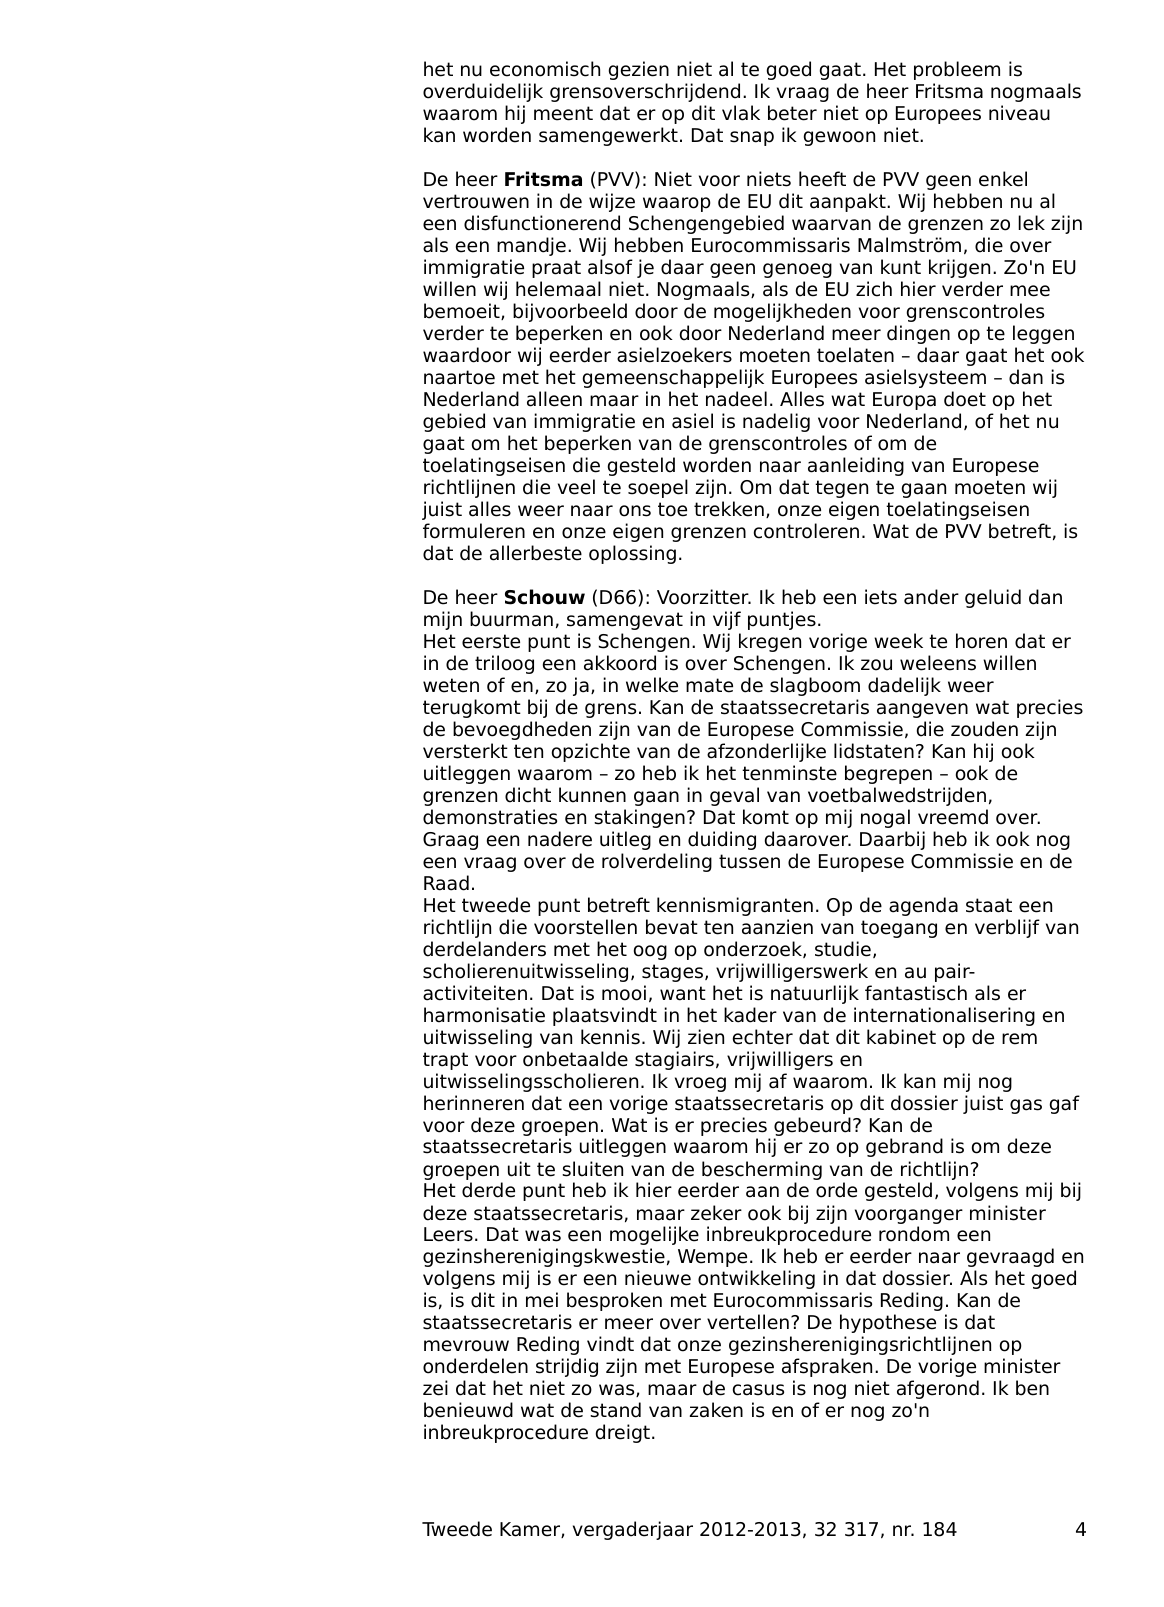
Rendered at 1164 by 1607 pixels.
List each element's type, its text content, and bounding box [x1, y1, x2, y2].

text Het tweede punt betreft kennismigranten. Op de agenda staat een richtlijn die voorstellen bevat ten aanzien van toegang en verblijf van derdelanders met het oog op onderzoek, studie, scholierenuitwisseling, stages, vrijwilligerswerk en au pair-activiteiten. Dat is mooi, want het is natuurlijk fantastisch als er harmonisatie plaatsvindt in het kader van de internationalisering en uitwisseling van kennis. Wij zien echter dat dit kabinet op de rem trapt voor onbetaalde stagiairs, vrijwilligers en uitwisselingsscholieren. Ik vroeg mij af waarom. Ik kan mij nog herinneren dat een vorige staatssecretaris op dit dossier juist gas gaf voor deze groepen. Wat is er precies gebeurd? Kan de staatssecretaris uitleggen waarom hij er zo op gebrand is om deze groepen uit te sluiten van de bescherming van de richtlijn? [422, 895, 1087, 1180]
text het nu economisch gezien niet al te goed gaat. Het probleem is overduidelijk grensoverschrijdend. Ik vraag de heer Fritsma nogmaals waarom hij meent dat er op dit vlak beter niet op Europees niveau kan worden samengewerkt. Dat snap ik gewoon niet. [422, 59, 1087, 147]
text Het eerste punt is Schengen. Wij kregen vorige week te horen dat er in de triloog een akkoord is over Schengen. Ik zou weleens willen weten of en, zo ja, in welke mate de slagboom dadelijk weer terugkomt bij de grens. Kan de staatssecretaris aangeven wat precies de bevoegdheden zijn van de Europese Commissie, die zouden zijn versterkt ten opzichte van de afzonderlijke lidstaten? Kan hij ook uitleggen waarom – zo heb ik het tenminste begrepen – ook de grenzen dicht kunnen gaan in geval van voetbalwedstrijden, demonstraties en stakingen? Dat komt op mij nogal vreemd over. Graag een nadere uitleg en duiding daarover. Daarbij heb ik ook nog een vraag over de rolverdeling tussen de Europese Commissie en de Raad. [422, 631, 1087, 895]
text De heer Fritsma (PVV): Niet voor niets heeft de PVV geen enkel vertrouwen in de wijze waarop de EU dit aanpakt. Wij hebben nu al een disfunctionerend Schengengebied waarvan de grenzen zo lek zijn als een mandje. Wij hebben Eurocommissaris Malmström, die over immigratie praat alsof je daar geen genoeg van kunt krijgen. Zo'n EU willen wij helemaal niet. Nogmaals, als de EU zich hier verder mee bemoeit, bijvoorbeeld door de mogelijkheden voor grenscontroles verder te beperken en ook door Nederland meer dingen op te leggen waardoor wij eerder asielzoekers moeten toelaten – daar gaat het ook naartoe met het gemeenschappelijk Europees asielsysteem – dan is Nederland alleen maar in het nadeel. Alles wat Europa doet op het gebied van immigratie en asiel is nadelig voor Nederland, of het nu gaat om het beperken van de grenscontroles of om de toelatingseisen die gesteld worden naar aanleiding van Europese richtlijnen die veel te soepel zijn. Om dat tegen te gaan moeten wij juist alles weer naar ons toe trekken, onze eigen toelatingseisen formuleren en onze eigen grenzen controleren. Wat de PVV betreft, is dat de allerbeste oplossing. [422, 169, 1087, 565]
text De heer Schouw (D66): Voorzitter. Ik heb een iets ander geluid dan mijn buurman, samengevat in vijf puntjes. [422, 587, 1087, 631]
text Het derde punt heb ik hier eerder aan de orde gesteld, volgens mij bij deze staatssecretaris, maar zeker ook bij zijn voorganger minister Leers. Dat was een mogelijke inbreukprocedure rondom een gezinsherenigingskwestie, Wempe. Ik heb er eerder naar gevraagd en volgens mij is er een nieuwe ontwikkeling in dat dossier. Als het goed is, is dit in mei besproken met Eurocommissaris Reding. Kan de staatssecretaris er meer over vertellen? De hypothese is dat mevrouw Reding vindt dat onze gezinsherenigingsrichtlijnen op onderdelen strijdig zijn met Europese afspraken. De vorige minister zei dat het niet zo was, maar de casus is nog niet afgerond. Ik ben benieuwd wat de stand van zaken is en of er nog zo'n inbreukprocedure dreigt. [422, 1180, 1087, 1444]
